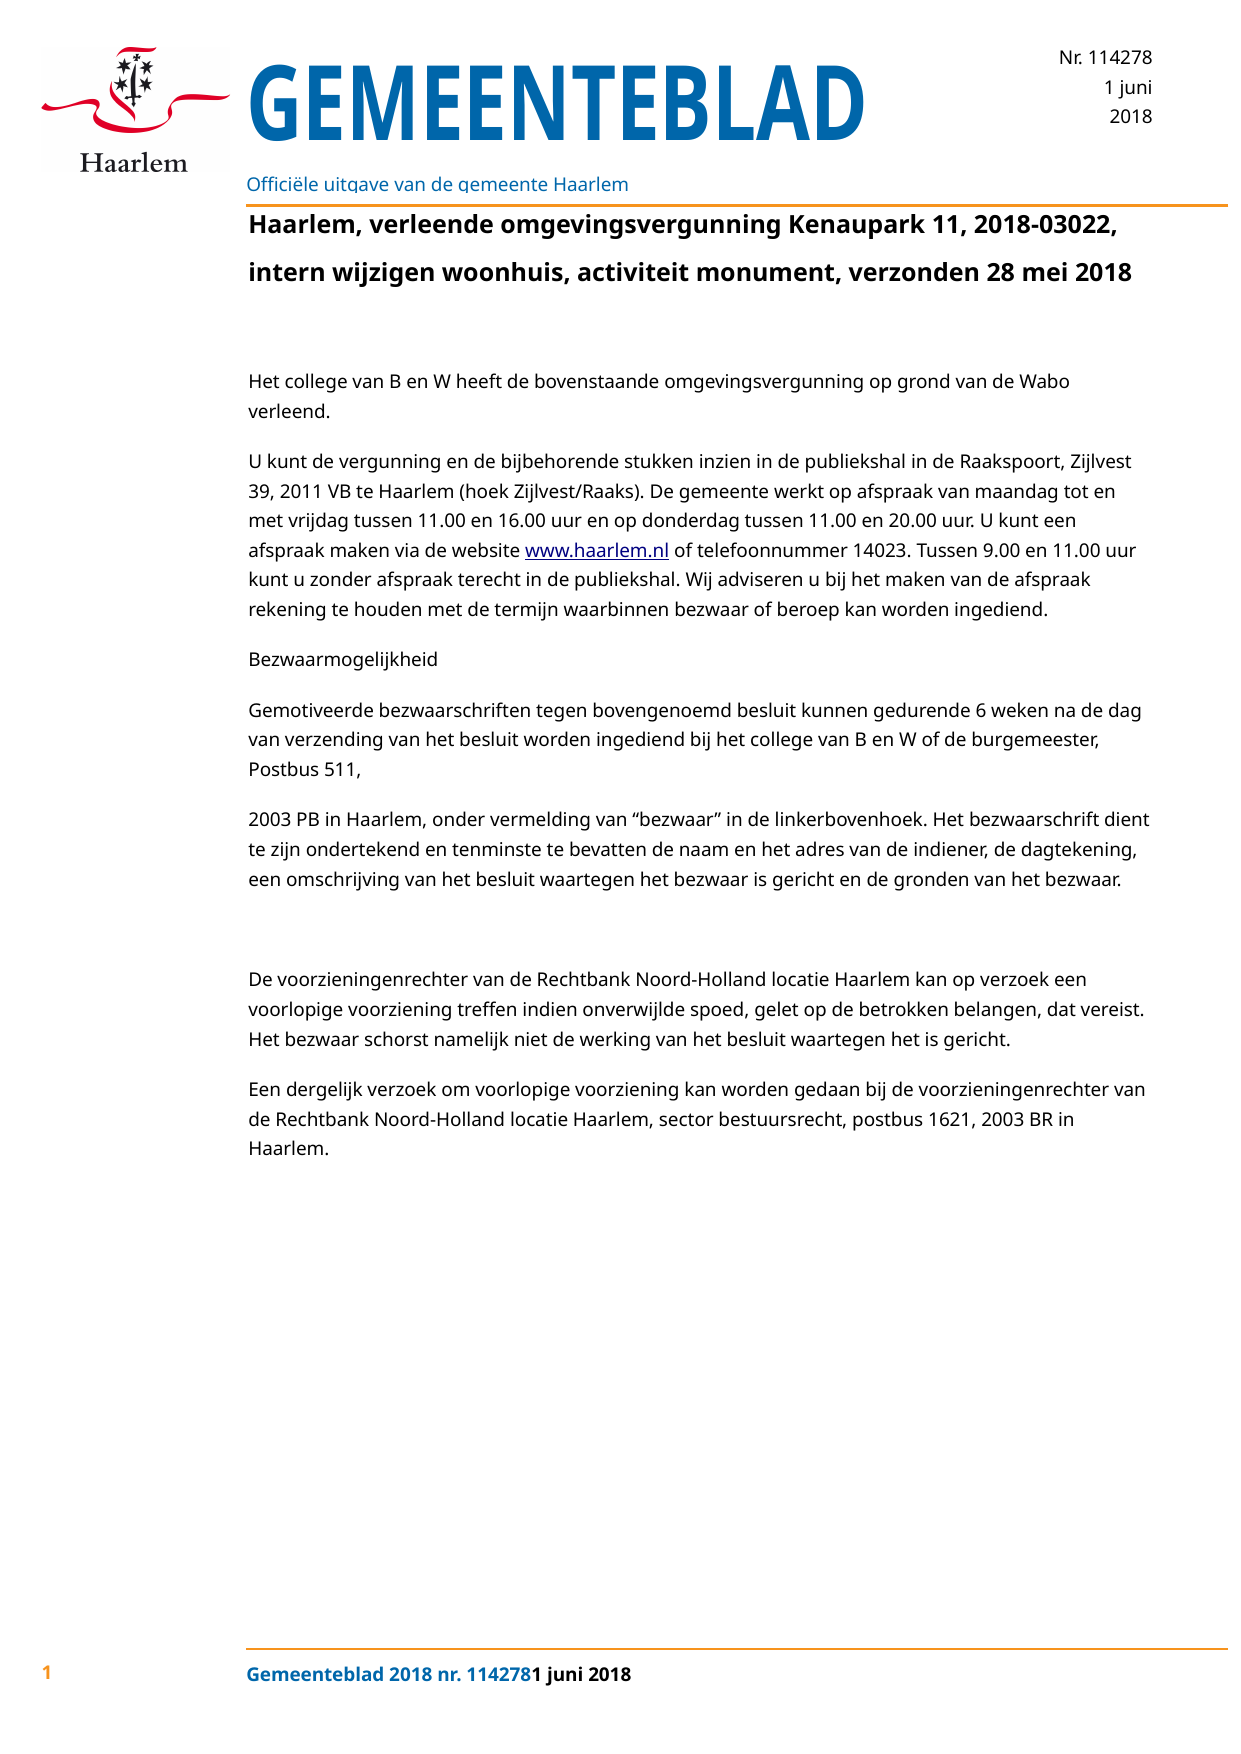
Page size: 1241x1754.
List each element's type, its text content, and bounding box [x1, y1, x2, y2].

text Een dergelijk verzoek om voorlopige voorziening kan worden gedaan bij de voorzieningenrechter van de Rechtbank Noord-Holland locatie Haarlem, sector bestuursrecht, postbus 1621, 2003 BR in Haarlem. [248, 1076, 1152, 1161]
text Haarlem, verleende omgevingsvergunning Kenaupark 11, 2018-03022, intern wijzigen woonhuis, activiteit monument, verzonden 28 mei 2018 [248, 207, 1152, 288]
picture [41, 47, 231, 172]
text 2003 PB in Haarlem, onder vermelding van “bezwaar” in de linkerbovenhoek. Het bezwaarschrift dient te zijn ondertekend en tenminste te bevatten de naam en het adres van de indiener, de dagtekening, een omschrijving van het besluit waartegen het bezwaar is gericht en de gronden van het bezwaar. [248, 807, 1152, 892]
text De voorzieningenrechter van de Rechtbank Noord-Holland locatie Haarlem kan op verzoek een voorlopige voorziening treffen indien onverwijlde spoed, gelet op de betrokken belangen, dat vereist. Het bezwaar schorst namelijk niet de werking van het besluit waartegen het is gericht. [248, 967, 1152, 1052]
text Gemotiveerde bezwaarschriften tegen bovengenoemd besluit kunnen gedurende 6 weken na de dag van verzending van het besluit worden ingediend bij het college van B en W of de burgemeester, Postbus 511, [248, 697, 1152, 782]
text Het college van B en W heeft de bovenstaande omgevingsvergunning op grond van de Wabo verleend. [248, 368, 1152, 424]
text U kunt de vergunning en de bijbehorende stukken inzien in de publiekshal in de Raakspoort, Zijlvest 39, 2011 VB te Haarlem (hoek Zijlvest/Raaks). De gemeente werkt op afspraak van maandag tot en met vrijdag tussen 11.00 en 16.00 uur en op donderdag tussen 11.00 en 20.00 uur. U kunt een afspraak maken via de website www.haarlem.nl of telefoonnummer 14023. Tussen 9.00 en 11.00 uur kunt u zonder afspraak terecht in de publiekshal. Wij adviseren u bij het maken van de afspraak rekening te houden met de termijn waarbinnen bezwaar of beroep kan worden ingediend. [248, 448, 1152, 622]
text Bezwaarmogelijkheid [248, 647, 1152, 672]
